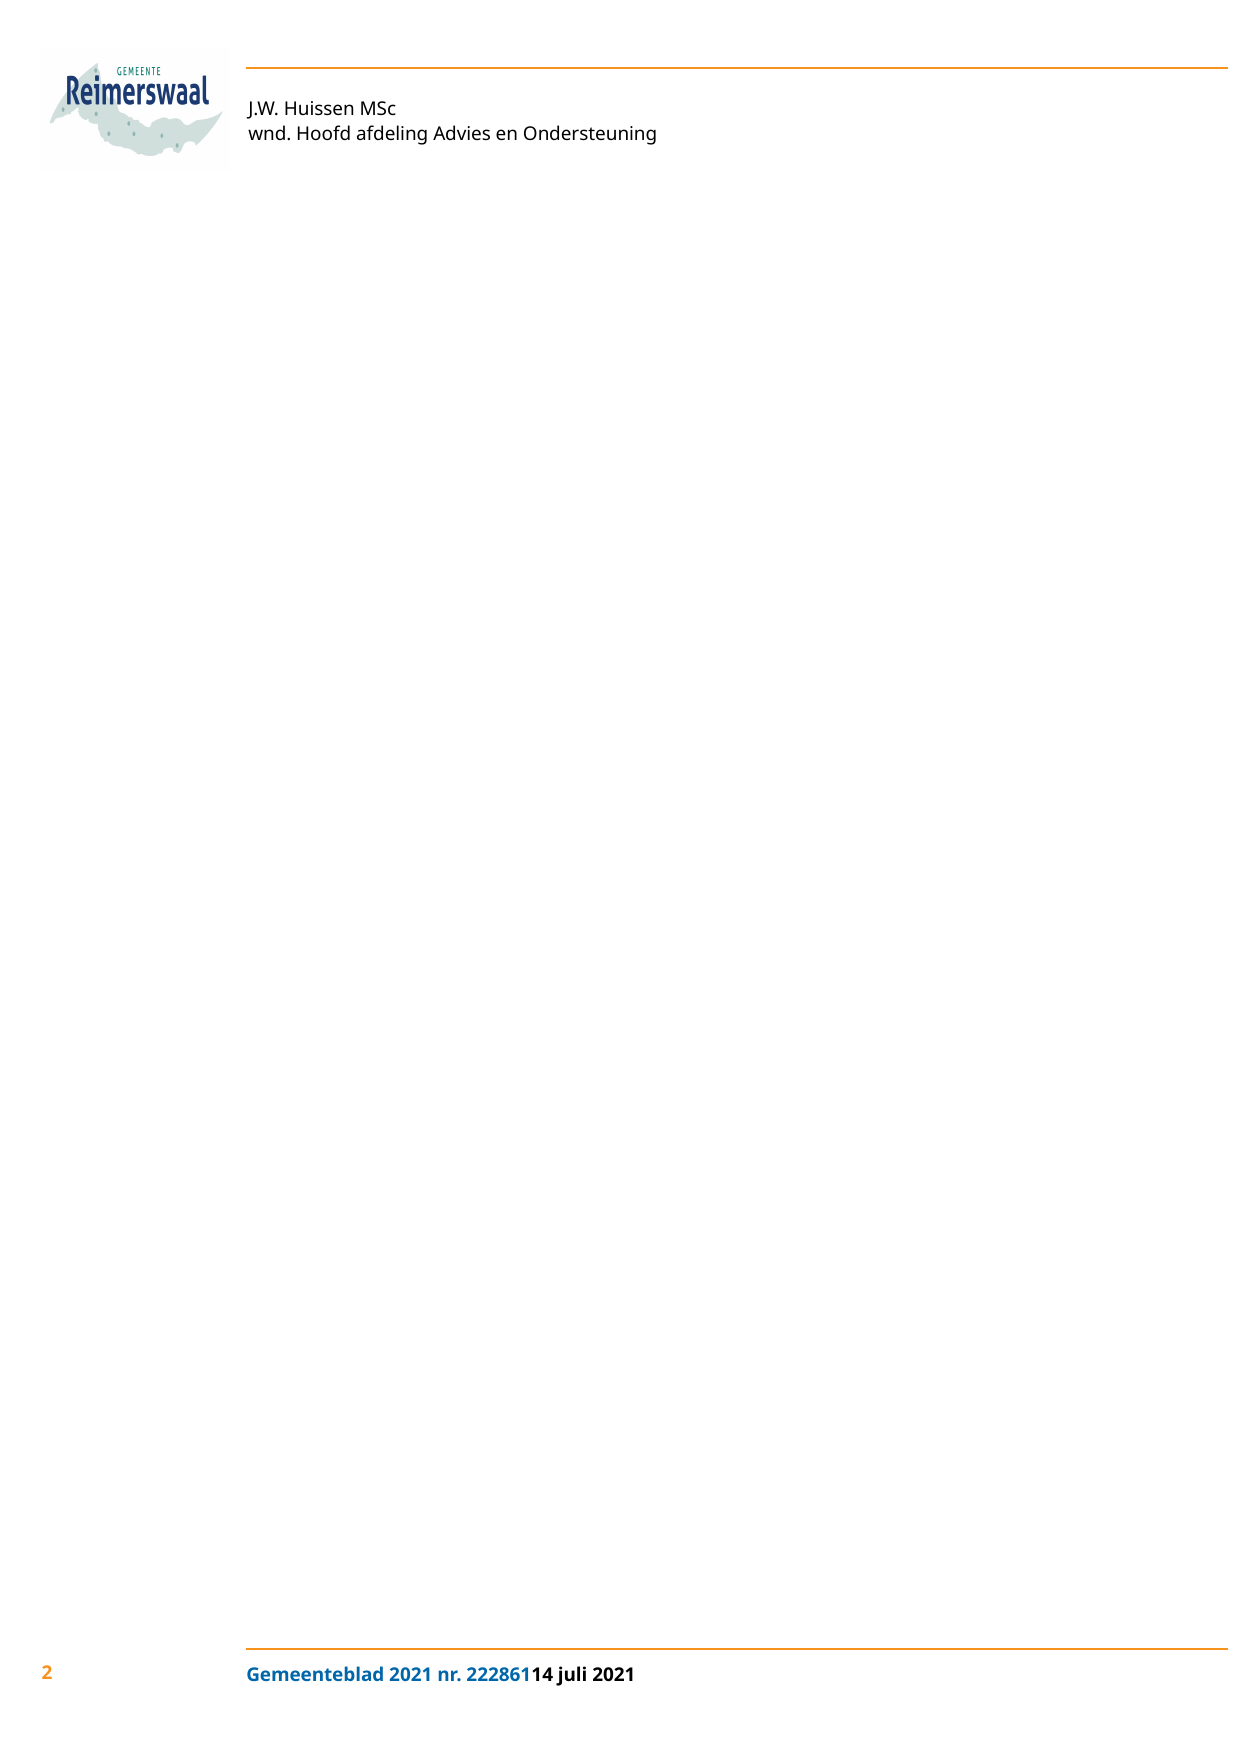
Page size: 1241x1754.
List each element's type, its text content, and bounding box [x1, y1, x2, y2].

picture [41, 47, 231, 172]
text J.W. Huissen MSc [248, 95, 1152, 121]
text wnd. Hoofd afdeling Advies en Ondersteuning [248, 121, 1152, 146]
